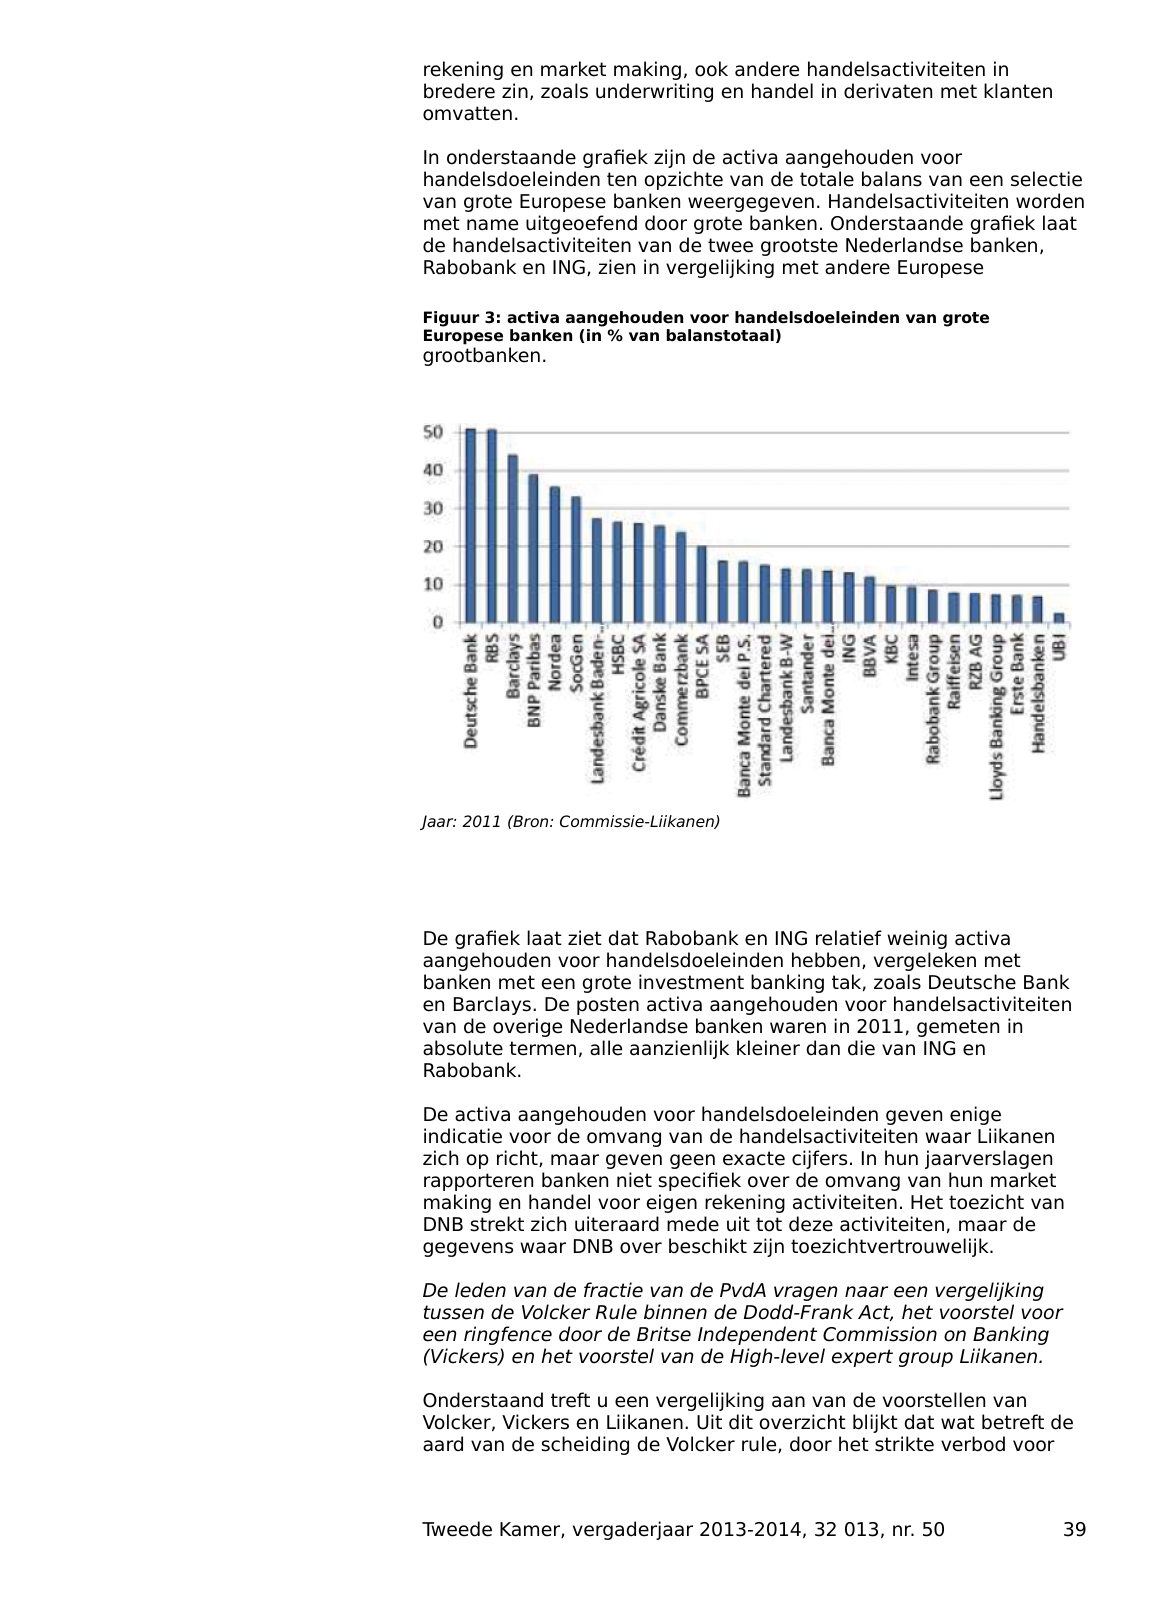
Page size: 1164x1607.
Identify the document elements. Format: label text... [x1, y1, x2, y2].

text De grafiek laat ziet dat Rabobank en ING relatief weinig activa aangehouden voor handelsdoeleinden hebben, vergeleken met banken met een grote investment banking tak, zoals Deutsche Bank en Barclays. De posten activa aangehouden voor handelsactiviteiten van de overige Nederlandse banken waren in 2011, gemeten in absolute termen, alle aanzienlijk kleiner dan die van ING en Rabobank. [422, 928, 1087, 1082]
text rekening en market making, ook andere handelsactiviteiten in bredere zin, zoals underwriting en handel in derivaten met klanten omvatten. [422, 59, 1087, 125]
picture [422, 423, 1072, 801]
text De leden van de fractie van de PvdA vragen naar een vergelijking tussen de Volcker Rule binnen de Dodd-Frank Act, het voorstel voor een ringfence door de Britse Independent Commission on Banking (Vickers) en het voorstel van de High-level expert group Liikanen. [422, 1280, 1087, 1368]
text De activa aangehouden voor handelsdoeleinden geven enige indicatie voor de omvang van de handelsactiviteiten waar Liikanen zich op richt, maar geven geen exacte cijfers. In hun jaarverslagen rapporteren banken niet specifiek over de omvang van hun market making en handel voor eigen rekening activiteiten. Het toezicht van DNB strekt zich uiteraard mede uit tot deze activiteiten, maar de gegevens waar DNB over beschikt zijn toezichtvertrouwelijk. [422, 1104, 1087, 1258]
text Jaar: 2011 (Bron: Commissie-Liikanen) [422, 813, 1072, 831]
text In onderstaande grafiek zijn de activa aangehouden voor handelsdoeleinden ten opzichte van de totale balans van een selectie van grote Europese banken weergegeven. Handelsactiviteiten worden met name uitgeoefend door grote banken. Onderstaande grafiek laat de handelsactiviteiten van de twee grootste Nederlandse banken, Rabobank en ING, zien in vergelijking met andere Europese grootbanken. [422, 147, 1087, 367]
text Onderstaand treft u een vergelijking aan van de voorstellen van Volcker, Vickers en Liikanen. Uit dit overzicht blijkt dat wat betreft de aard van de scheiding de Volcker rule, door het strikte verbod voor [422, 1390, 1087, 1456]
text Figuur 3: activa aangehouden voor handelsdoeleinden van grote Europese banken (in % van balanstotaal) [422, 309, 1072, 345]
